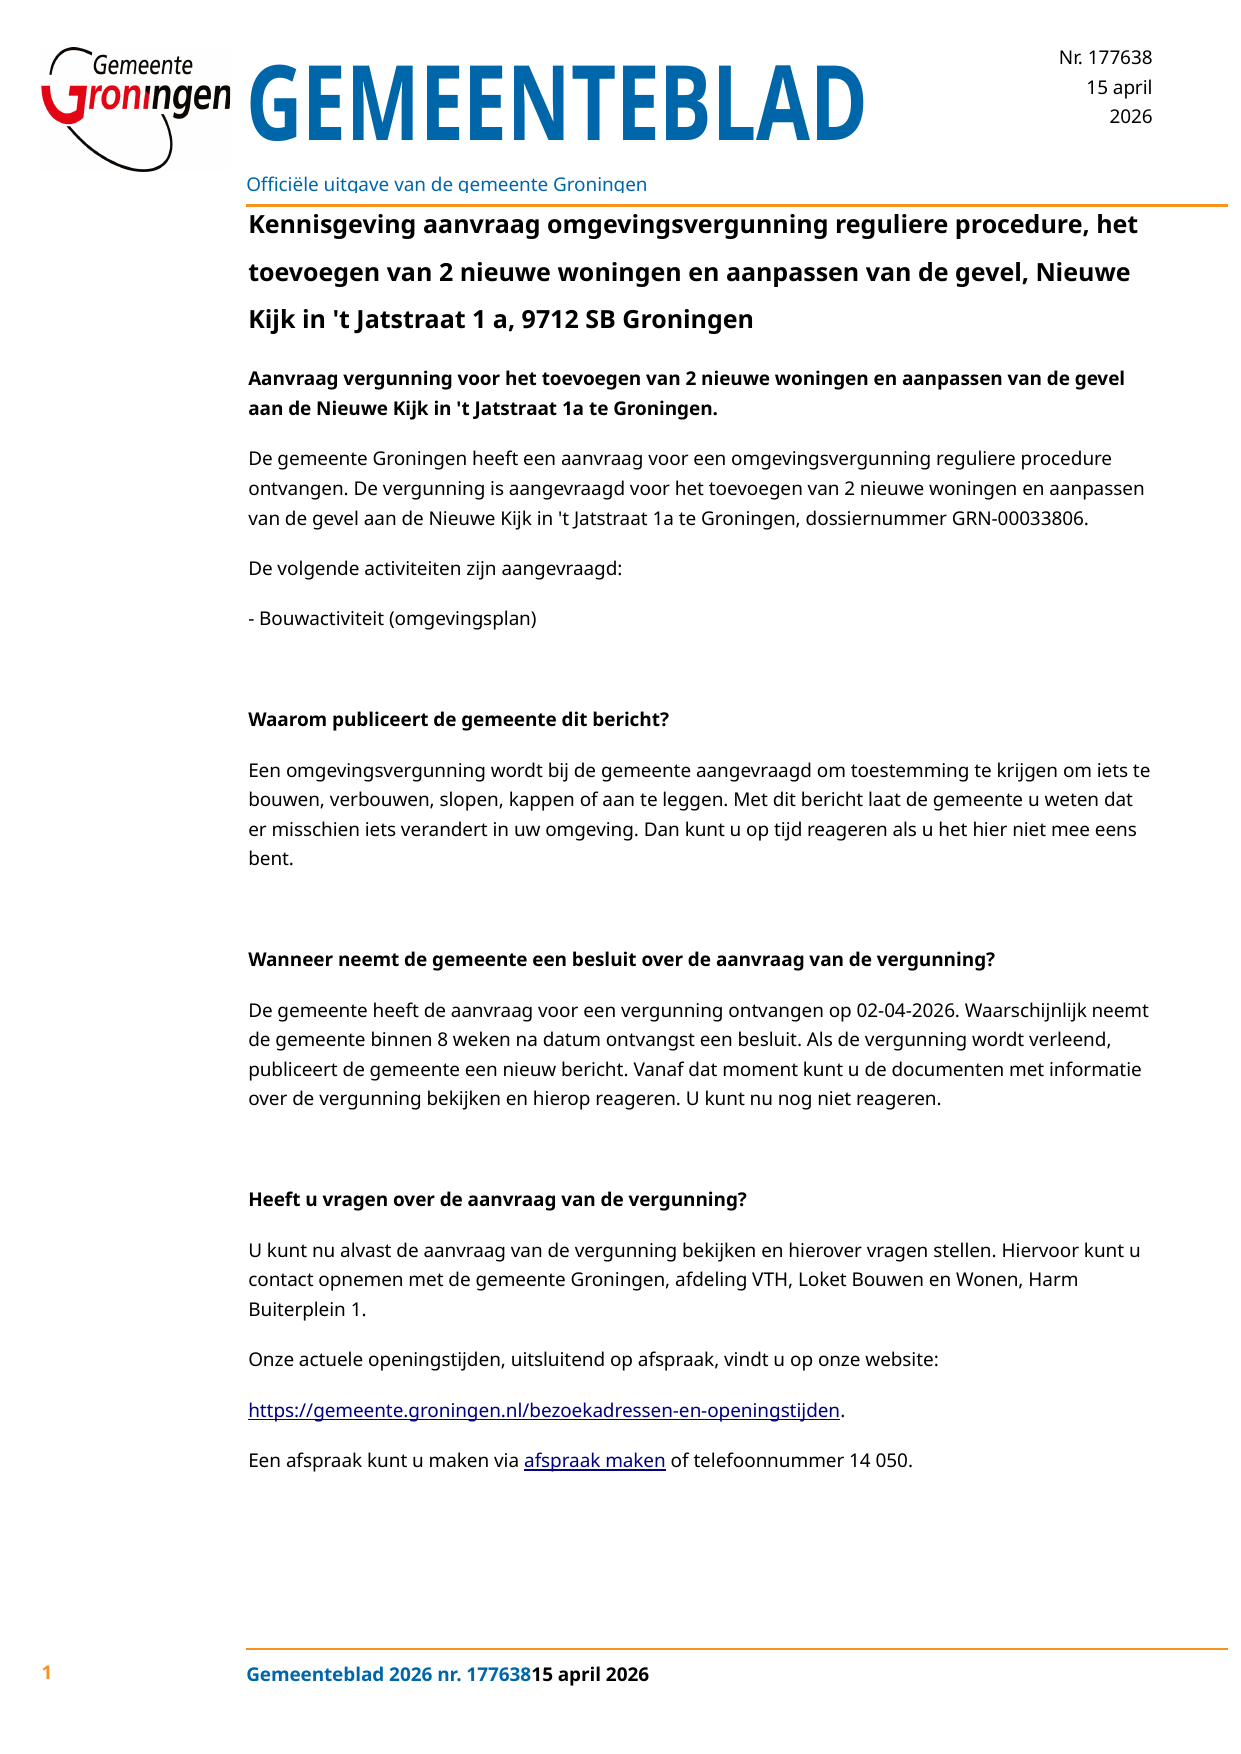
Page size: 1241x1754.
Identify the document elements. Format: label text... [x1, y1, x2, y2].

text Een afspraak kunt u maken via afspraak maken of telefoonnummer 14 050. [248, 1447, 1152, 1473]
text Aanvraag vergunning voor het toevoegen van 2 nieuwe woningen en aanpassen van de gevel aan de Nieuwe Kijk in 't Jatstraat 1a te Groningen. [248, 366, 1152, 421]
text - Bouwactiviteit (omgevingsplan) [248, 606, 1152, 631]
text De gemeente Groningen heeft een aanvraag voor een omgevingsvergunning reguliere procedure ontvangen. De vergunning is aangevraagd voor het toevoegen van 2 nieuwe woningen en aanpassen van de gevel aan de Nieuwe Kijk in 't Jatstraat 1a te Groningen, dossiernummer GRN-00033806. [248, 446, 1152, 530]
text Onze actuele openingstijden, uitsluitend op afspraak, vindt u op onze website: [248, 1346, 1152, 1372]
text U kunt nu alvast de aanvraag van de vergunning bekijken en hierover vragen stellen. Hiervoor kunt u contact opnemen met de gemeente Groningen, afdeling VTH, Loket Bouwen en Wonen, Harm Buiterplein 1. [248, 1237, 1152, 1322]
text https://gemeente.groningen.nl/bezoekadressen-en-openingstijden. [248, 1397, 1152, 1422]
text Waarom publiceert de gemeente dit bericht? [248, 706, 1152, 732]
text Heeft u vragen over de aanvraag van de vergunning? [248, 1186, 1152, 1212]
text Kennisgeving aanvraag omgevingsvergunning reguliere procedure, het toevoegen van 2 nieuwe woningen en aanpassen van de gevel, Nieuwe Kijk in 't Jatstraat 1 a, 9712 SB Groningen [248, 207, 1152, 336]
text Een omgevingsvergunning wordt bij de gemeente aangevraagd om toestemming te krijgen om iets te bouwen, verbouwen, slopen, kappen of aan te leggen. Met dit bericht laat de gemeente u weten dat er misschien iets verandert in uw omgeving. Dan kunt u op tijd reageren als u het hier niet mee eens bent. [248, 757, 1152, 871]
picture [41, 47, 231, 172]
text Wanneer neemt de gemeente een besluit over de aanvraag van de vergunning? [248, 946, 1152, 972]
text De gemeente heeft de aanvraag voor een vergunning ontvangen op 02-04-2026. Waarschijnlijk neemt de gemeente binnen 8 weken na datum ontvangst een besluit. Als de vergunning wordt verleend, publiceert de gemeente een nieuw bericht. Vanaf dat moment kunt u de documenten met informatie over de vergunning bekijken en hierop reageren. U kunt nu nog niet reageren. [248, 997, 1152, 1111]
text De volgende activiteiten zijn aangevraagd: [248, 555, 1152, 581]
